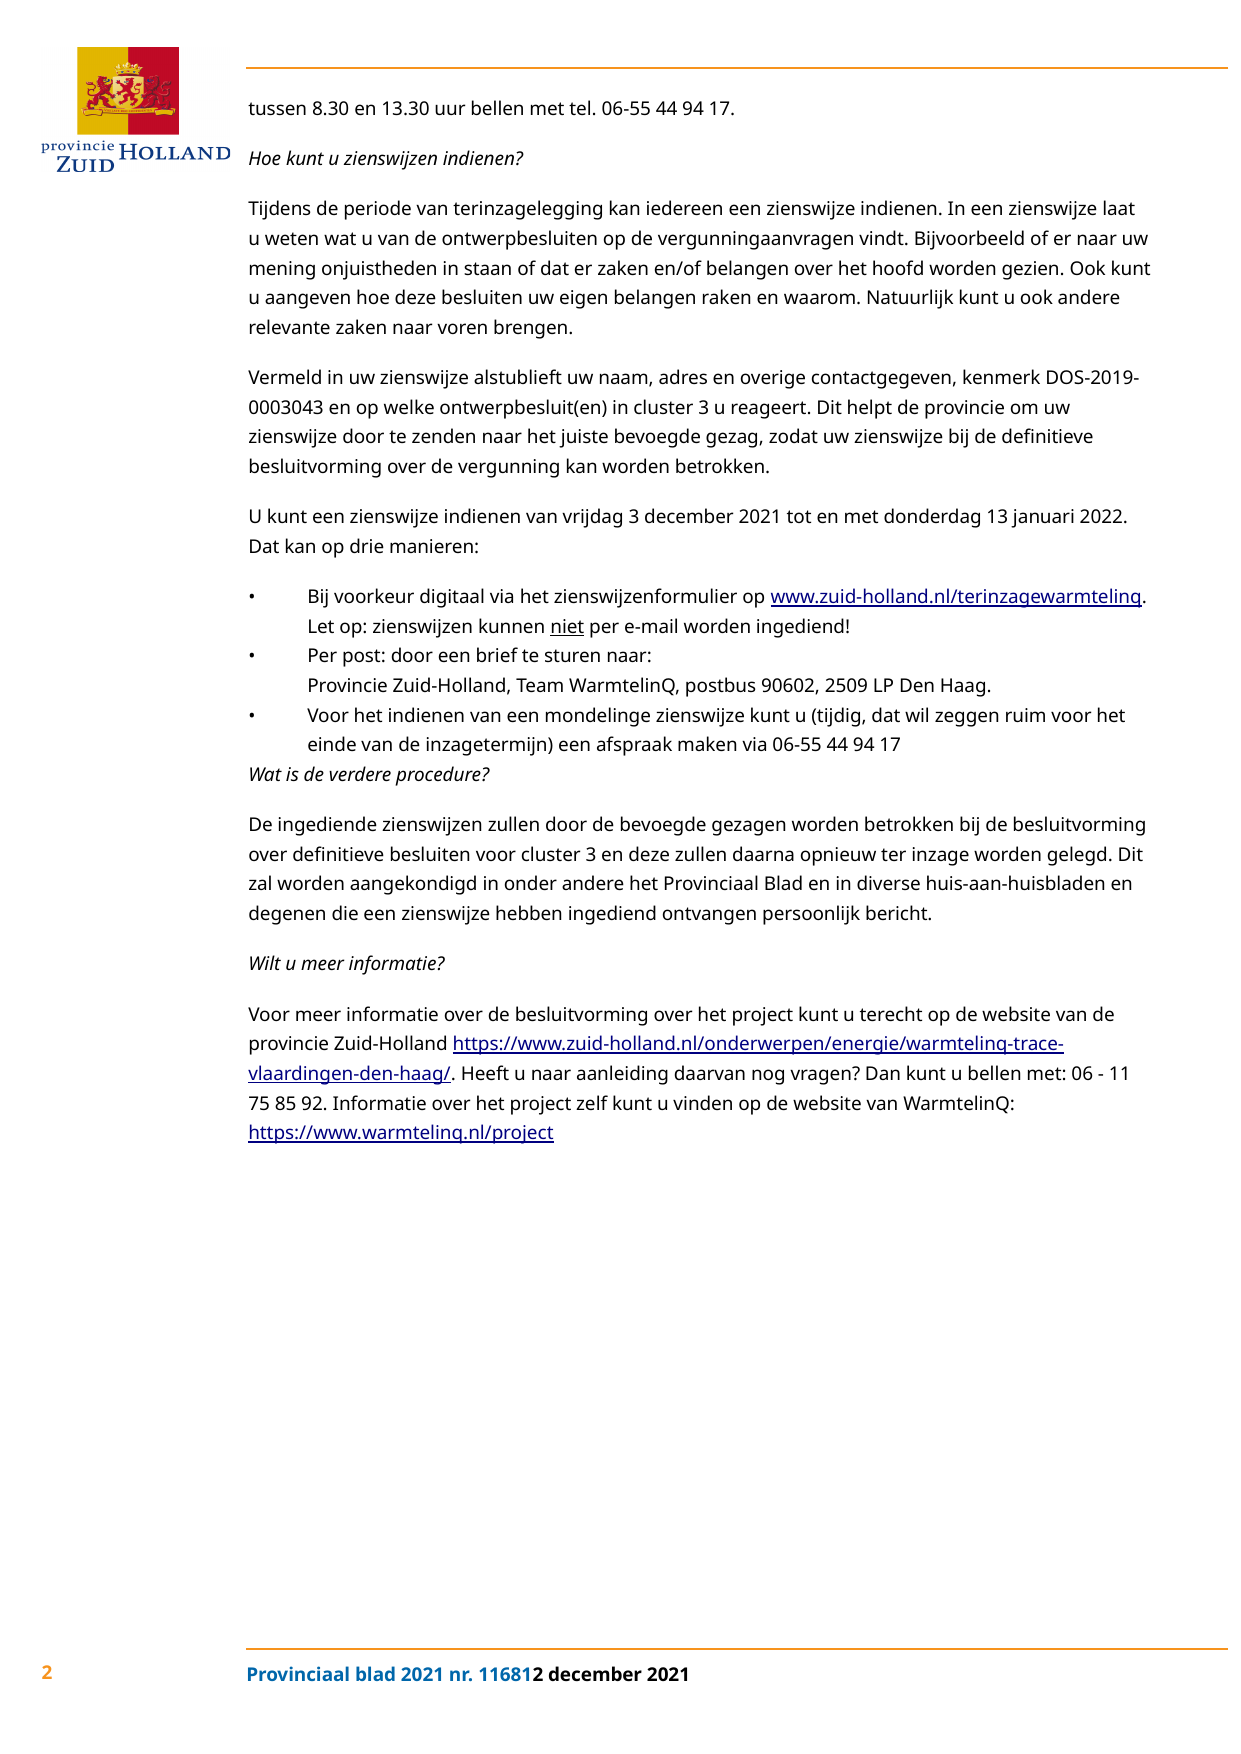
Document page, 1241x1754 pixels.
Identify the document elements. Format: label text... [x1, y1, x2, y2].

list Bij voorkeur digitaal via het zienswijzenformulier op www.zuid-holland.nl/terinzagewarmtelinq. [248, 583, 1152, 609]
list Let op: zienswijzen kunnen niet per e-mail worden ingediend! [248, 613, 1152, 639]
text De ingediende zienswijzen zullen door de bevoegde gezagen worden betrokken bij de besluitvorming over definitieve besluiten voor cluster 3 en deze zullen daarna opnieuw ter inzage worden gelegd. Dit zal worden aangekondigd in onder andere het Provinciaal Blad en in diverse huis-aan-huisbladen en degenen die een zienswijze hebben ingediend ontvangen persoonlijk bericht. [248, 811, 1152, 926]
text Wilt u meer informatie? [248, 951, 1152, 976]
list Provincie Zuid-Holland, Team WarmtelinQ, postbus 90602, 2509 LP Den Haag. [248, 672, 1152, 698]
text Vermeld in uw zienswijze alstublieft uw naam, adres en overige contactgegeven, kenmerk DOS-2019-0003043 en op welke ontwerpbesluit(en) in cluster 3 u reageert. Dit helpt de provincie om uw zienswijze door te zenden naar het juiste bevoegde gezag, zodat uw zienswijze bij de definitieve besluitvorming over de vergunning kan worden betrokken. [248, 364, 1152, 479]
text U kunt een zienswijze indienen van vrijdag 3 december 2021 tot en met donderdag 13 januari 2022. Dat kan op drie manieren: [248, 503, 1152, 559]
picture [41, 47, 231, 172]
text tussen 8.30 en 13.30 uur bellen met tel. 06-55 44 94 17. [248, 95, 1152, 121]
text Voor meer informatie over de besluitvorming over het project kunt u terecht op de website van de provincie Zuid-Holland https://www.zuid-holland.nl/onderwerpen/energie/warmtelinq-trace-vlaardingen-den-haag/. Heeft u naar aanleiding daarvan nog vragen? Dan kunt u bellen met: 06 - 11 75 85 92. Informatie over het project zelf kunt u vinden op de website van WarmtelinQ: https://www.warmtelinq.nl/project [248, 1001, 1152, 1145]
text Wat is de verdere procedure? [248, 761, 1152, 787]
list Per post: door een brief te sturen naar: [248, 643, 1152, 668]
text Tijdens de periode van terinzagelegging kan iedereen een zienswijze indienen. In een zienswijze laat u weten wat u van de ontwerpbesluiten op de vergunningaanvragen vindt. Bijvoorbeeld of er naar uw mening onjuistheden in staan of dat er zaken en/of belangen over het hoofd worden gezien. Ook kunt u aangeven hoe deze besluiten uw eigen belangen raken en waarom. Natuurlijk kunt u ook andere relevante zaken naar voren brengen. [248, 196, 1152, 340]
text Hoe kunt u zienswijzen indienen? [248, 145, 1152, 171]
list Voor het indienen van een mondelinge zienswijze kunt u (tijdig, dat wil zeggen ruim voor het einde van de inzagetermijn) een afspraak maken via 06-55 44 94 17 [248, 702, 1152, 757]
